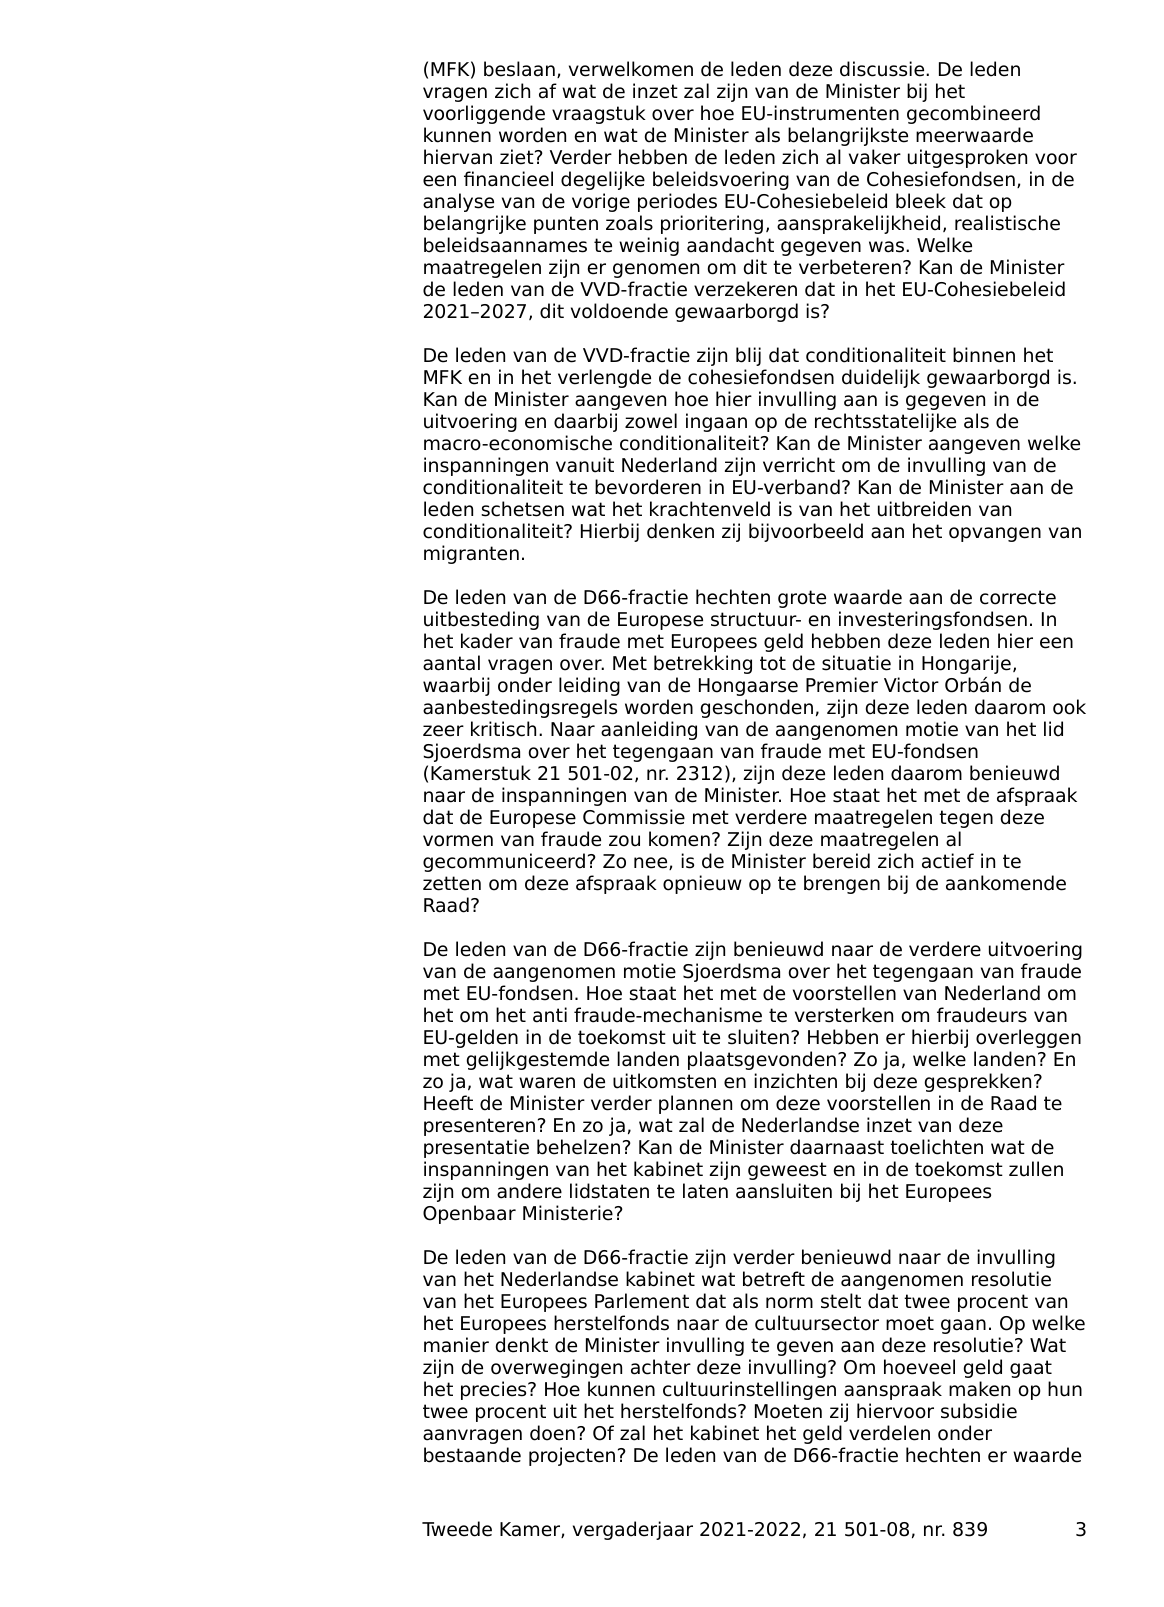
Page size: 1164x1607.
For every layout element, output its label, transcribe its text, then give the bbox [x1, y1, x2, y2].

text De leden van de D66-fractie zijn verder benieuwd naar de invulling van het Nederlandse kabinet wat betreft de aangenomen resolutie van het Europees Parlement dat als norm stelt dat twee procent van het Europees herstelfonds naar de cultuursector moet gaan. Op welke manier denkt de Minister invulling te geven aan deze resolutie? Wat zijn de overwegingen achter deze invulling? Om hoeveel geld gaat het precies? Hoe kunnen cultuurinstellingen aanspraak maken op hun twee procent uit het herstelfonds? Moeten zij hiervoor subsidie aanvragen doen? Of zal het kabinet het geld verdelen onder bestaande projecten? De leden van de D66-fractie hechten er waarde [422, 1247, 1087, 1467]
text De leden van de VVD-fractie zijn blij dat conditionaliteit binnen het MFK en in het verlengde de cohesiefondsen duidelijk gewaarborgd is. Kan de Minister aangeven hoe hier invulling aan is gegeven in de uitvoering en daarbij zowel ingaan op de rechtsstatelijke als de macro-economische conditionaliteit? Kan de Minister aangeven welke inspanningen vanuit Nederland zijn verricht om de invulling van de conditionaliteit te bevorderen in EU-verband? Kan de Minister aan de leden schetsen wat het krachtenveld is van het uitbreiden van conditionaliteit? Hierbij denken zij bijvoorbeeld aan het opvangen van migranten. [422, 345, 1087, 565]
text (MFK) beslaan, verwelkomen de leden deze discussie. De leden vragen zich af wat de inzet zal zijn van de Minister bij het voorliggende vraagstuk over hoe EU-instrumenten gecombineerd kunnen worden en wat de Minister als belangrijkste meerwaarde hiervan ziet? Verder hebben de leden zich al vaker uitgesproken voor een financieel degelijke beleidsvoering van de Cohesiefondsen, in de analyse van de vorige periodes EU-Cohesiebeleid bleek dat op belangrijke punten zoals prioritering, aansprakelijkheid, realistische beleidsaannames te weinig aandacht gegeven was. Welke maatregelen zijn er genomen om dit te verbeteren? Kan de Minister de leden van de VVD-fractie verzekeren dat in het EU-Cohesiebeleid 2021–2027, dit voldoende gewaarborgd is? [422, 59, 1087, 323]
text De leden van de D66-fractie hechten grote waarde aan de correcte uitbesteding van de Europese structuur- en investeringsfondsen. In het kader van fraude met Europees geld hebben deze leden hier een aantal vragen over. Met betrekking tot de situatie in Hongarije, waarbij onder leiding van de Hongaarse Premier Victor Orbán de aanbestedingsregels worden geschonden, zijn deze leden daarom ook zeer kritisch. Naar aanleiding van de aangenomen motie van het lid Sjoerdsma over het tegengaan van fraude met EU-fondsen (Kamerstuk 21 501-02, nr. 2312), zijn deze leden daarom benieuwd naar de inspanningen van de Minister. Hoe staat het met de afspraak dat de Europese Commissie met verdere maatregelen tegen deze vormen van fraude zou komen? Zijn deze maatregelen al gecommuniceerd? Zo nee, is de Minister bereid zich actief in te zetten om deze afspraak opnieuw op te brengen bij de aankomende Raad? [422, 587, 1087, 917]
text De leden van de D66-fractie zijn benieuwd naar de verdere uitvoering van de aangenomen motie Sjoerdsma over het tegengaan van fraude met EU-fondsen. Hoe staat het met de voorstellen van Nederland om het om het anti fraude-mechanisme te versterken om fraudeurs van EU-gelden in de toekomst uit te sluiten? Hebben er hierbij overleggen met gelijkgestemde landen plaatsgevonden? Zo ja, welke landen? En zo ja, wat waren de uitkomsten en inzichten bij deze gesprekken? Heeft de Minister verder plannen om deze voorstellen in de Raad te presenteren? En zo ja, wat zal de Nederlandse inzet van deze presentatie behelzen? Kan de Minister daarnaast toelichten wat de inspanningen van het kabinet zijn geweest en in de toekomst zullen zijn om andere lidstaten te laten aansluiten bij het Europees Openbaar Ministerie? [422, 939, 1087, 1224]
